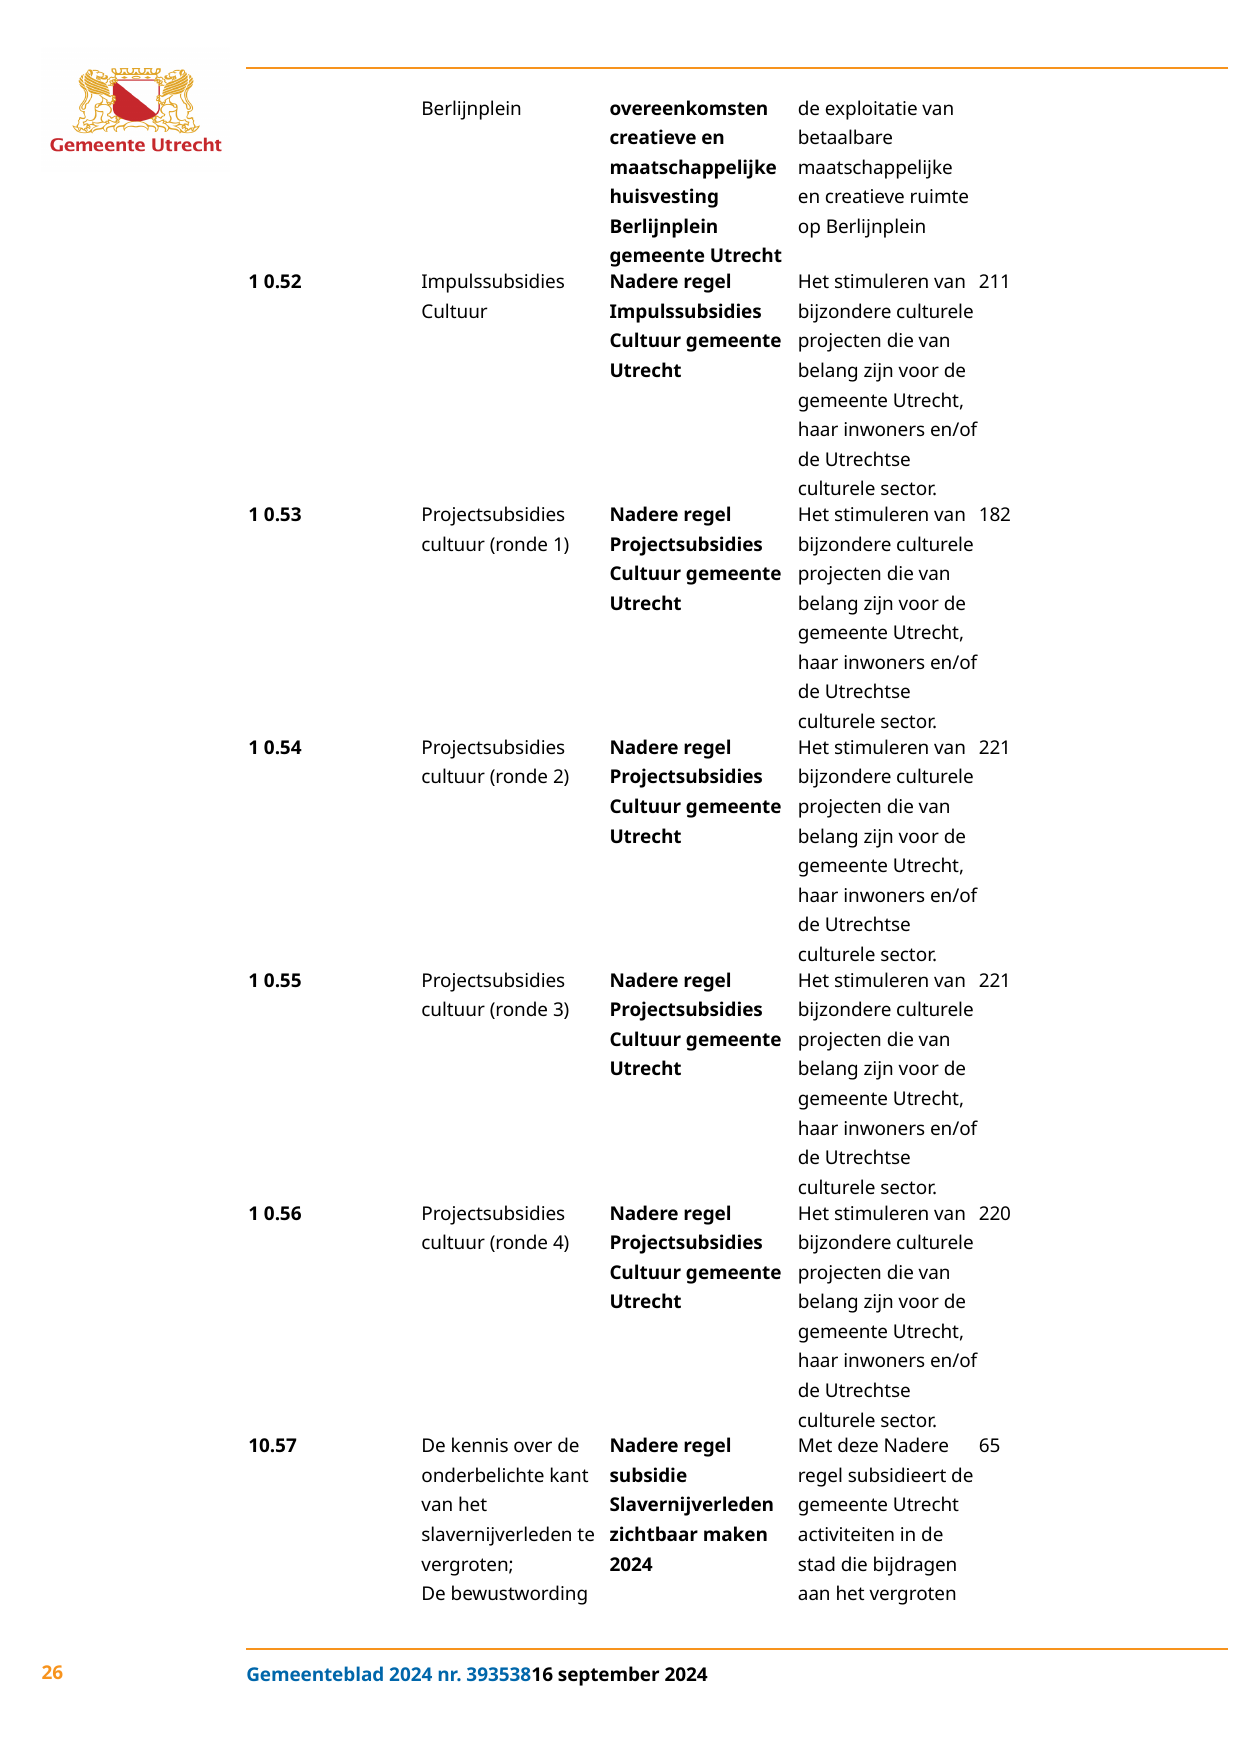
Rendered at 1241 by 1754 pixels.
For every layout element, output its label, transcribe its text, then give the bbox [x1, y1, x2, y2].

table_cell 221 [979, 967, 1152, 1200]
table_cell Projectsubsidies cultuur (ronde 1) [421, 501, 609, 734]
table_cell de exploitatie van betaalbare maatschappelijke en creatieve ruimte op Berlijnplein [798, 95, 978, 268]
table_cell Het stimuleren van bijzondere culturele projecten die van belang zijn voor de gemeente Utrecht, haar inwoners en/of de Utrechtse culturele sector. [798, 269, 978, 501]
table_cell De kennis over de onderbelichte kant van het slavernijverleden te vergroten; De bewustwording [421, 1433, 609, 1606]
table_cell overeenkomsten creatieve en maatschappelijke huisvesting Berlijnplein gemeente Utrecht [609, 95, 798, 268]
table_cell 220 [979, 1200, 1152, 1432]
table_cell [248, 95, 421, 268]
table_cell 1 0.53 [248, 501, 421, 734]
table_cell Berlijnplein [421, 95, 609, 268]
table_cell 221 [979, 734, 1152, 967]
table_cell Het stimuleren van bijzondere culturele projecten die van belang zijn voor de gemeente Utrecht, haar inwoners en/of de Utrechtse culturele sector. [798, 967, 978, 1200]
table_cell Nadere regel Projectsubsidies Cultuur gemeente Utrecht [609, 501, 798, 734]
table_cell Projectsubsidies cultuur (ronde 2) [421, 734, 609, 967]
table_cell Met deze Nadere regel subsidieert de gemeente Utrecht activiteiten in de stad die bijdragen aan het vergroten [798, 1433, 978, 1606]
table_cell Projectsubsidies cultuur (ronde 4) [421, 1200, 609, 1432]
table_cell 10.57 [248, 1433, 421, 1606]
table_cell Impulssubsidies Cultuur [421, 269, 609, 501]
table_cell Nadere regel Impulssubsidies Cultuur gemeente Utrecht [609, 269, 798, 501]
table_cell Het stimuleren van bijzondere culturele projecten die van belang zijn voor de gemeente Utrecht, haar inwoners en/of de Utrechtse culturele sector. [798, 734, 978, 967]
table_cell 1 0.52 [248, 269, 421, 501]
table_cell 1 0.54 [248, 734, 421, 967]
table_cell Nadere regel Projectsubsidies Cultuur gemeente Utrecht [609, 967, 798, 1200]
table_cell Projectsubsidies cultuur (ronde 3) [421, 967, 609, 1200]
table_cell [979, 95, 1152, 268]
table_cell 65 [979, 1433, 1152, 1606]
table_cell Nadere regel Projectsubsidies Cultuur gemeente Utrecht [609, 734, 798, 967]
table_cell Het stimuleren van bijzondere culturele projecten die van belang zijn voor de gemeente Utrecht, haar inwoners en/of de Utrechtse culturele sector. [798, 1200, 978, 1432]
table_cell Nadere regel subsidie Slavernijverleden zichtbaar maken 2024 [609, 1433, 798, 1606]
table_cell Het stimuleren van bijzondere culturele projecten die van belang zijn voor de gemeente Utrecht, haar inwoners en/of de Utrechtse culturele sector. [798, 501, 978, 734]
table_cell 182 [979, 501, 1152, 734]
table_cell Nadere regel Projectsubsidies Cultuur gemeente Utrecht [609, 1200, 798, 1432]
picture [41, 47, 231, 172]
table_cell 211 [979, 269, 1152, 501]
table_cell 1 0.56 [248, 1200, 421, 1432]
table_cell 1 0.55 [248, 967, 421, 1200]
